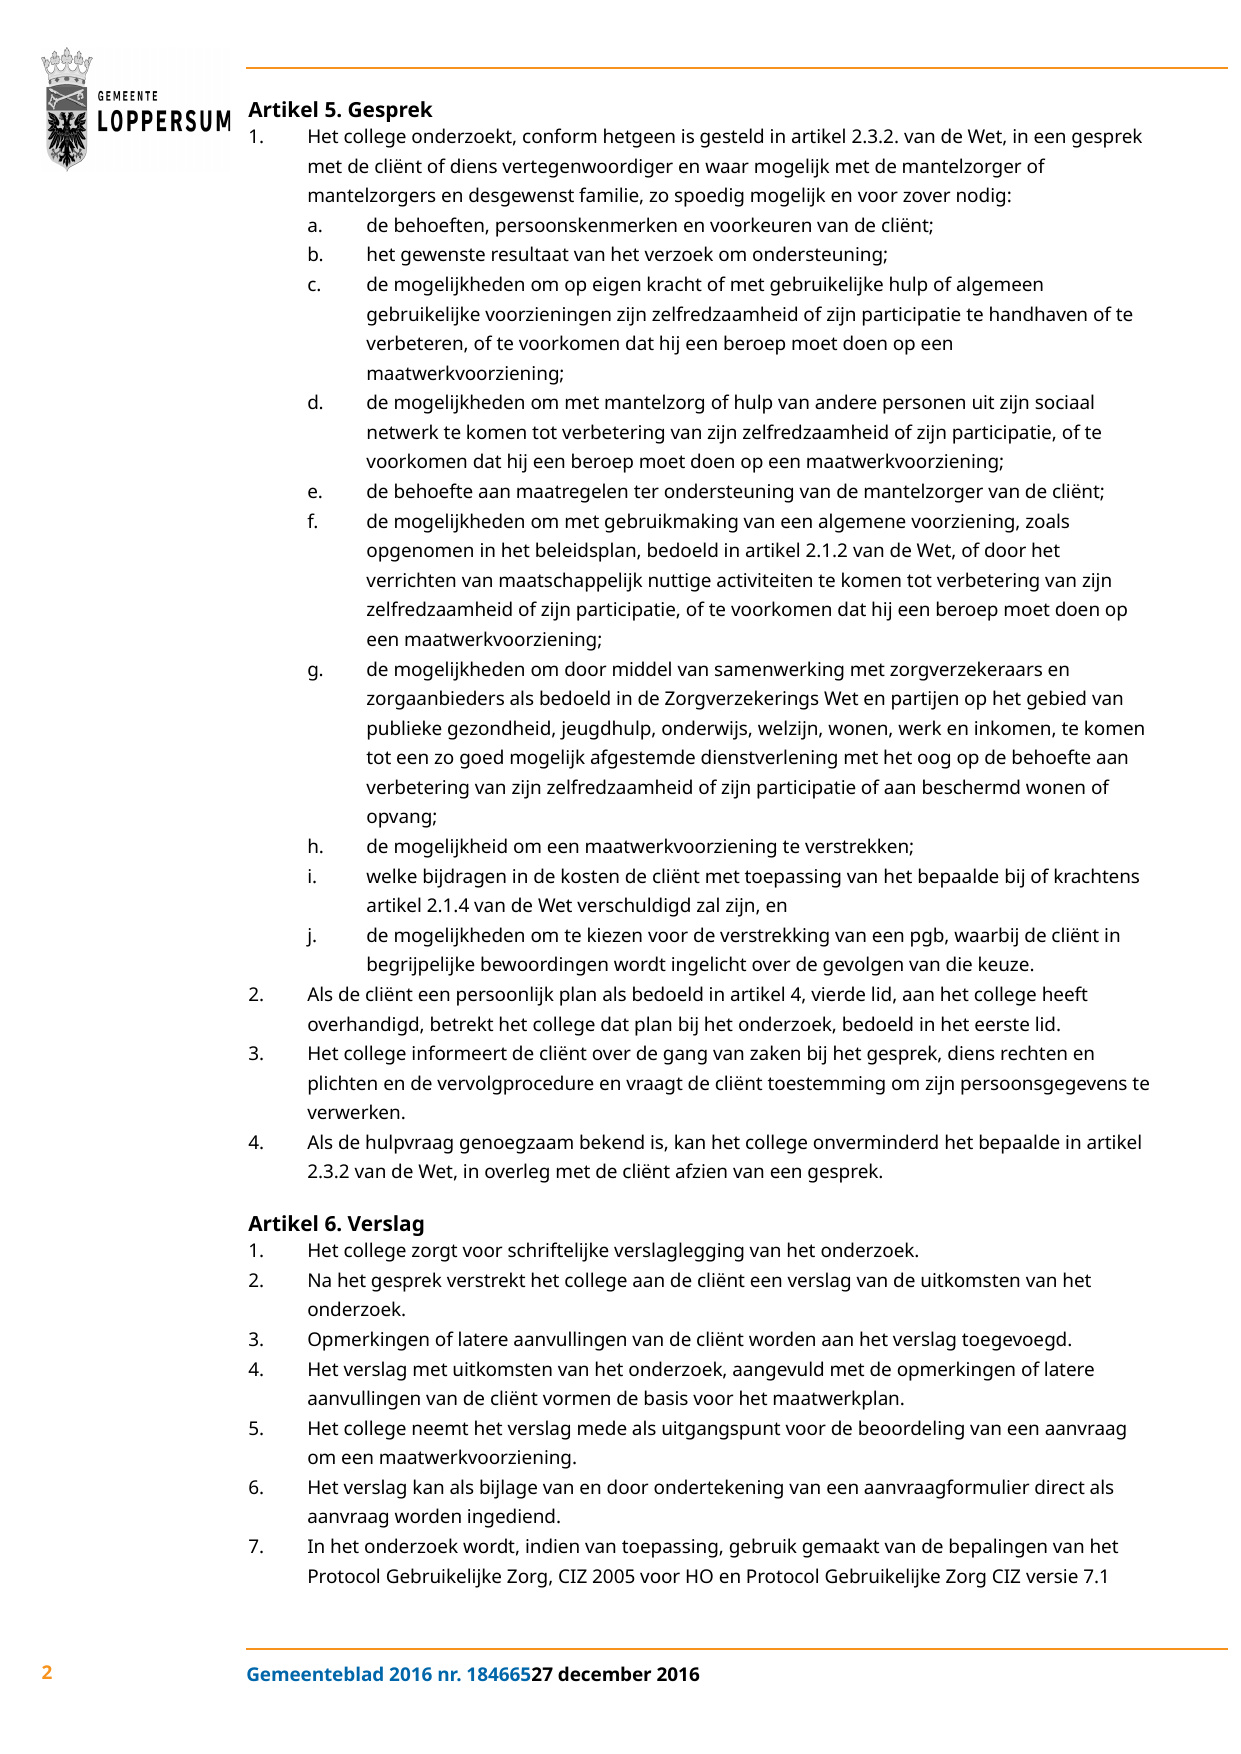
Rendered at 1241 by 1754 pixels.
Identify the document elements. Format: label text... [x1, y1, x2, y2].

list Als de cliënt een persoonlijk plan als bedoeld in artikel 4, vierde lid, aan het college heeft overhandigd, betrekt het college dat plan bij het onderzoek, bedoeld in het eerste lid. [248, 981, 1152, 1036]
list Opmerkingen of latere aanvullingen van de cliënt worden aan het verslag toegevoegd. [248, 1326, 1152, 1352]
list het gewenste resultaat van het verzoek om ondersteuning; [307, 242, 1152, 267]
list de behoefte aan maatregelen ter ondersteuning van de mantelzorger van de cliënt; [307, 478, 1152, 504]
list Na het gesprek verstrekt het college aan de cliënt een verslag van de uitkomsten van het onderzoek. [248, 1267, 1152, 1322]
list Het verslag kan als bijlage van en door ondertekening van een aanvraagformulier direct als aanvraag worden ingediend. [248, 1474, 1152, 1529]
list Het college zorgt voor schriftelijke verslaglegging van het onderzoek. [248, 1237, 1152, 1263]
list Het verslag met uitkomsten van het onderzoek, aangevuld met de opmerkingen of latere aanvullingen van de cliënt vormen de basis voor het maatwerkplan. [248, 1356, 1152, 1411]
list Het college neemt het verslag mede als uitgangspunt voor de beoordeling van een aanvraag om een maatwerkvoorziening. [248, 1415, 1152, 1470]
text Artikel 6. Verslag [248, 1209, 1152, 1237]
text Artikel 5. Gesprek [248, 95, 1152, 123]
picture [41, 47, 231, 172]
list de mogelijkheden om door middel van samenwerking met zorgverzekeraars en zorgaanbieders als bedoeld in de Zorgverzekerings Wet en partijen op het gebied van publieke gezondheid, jeugdhulp, onderwijs, welzijn, wonen, werk en inkomen, te komen tot een zo goed mogelijk afgestemde dienstverlening met het oog op de behoefte aan verbetering van zijn zelfredzaamheid of zijn participatie of aan beschermd wonen of opvang; [307, 656, 1152, 829]
list Het college informeert de cliënt over de gang van zaken bij het gesprek, diens rechten en plichten en de vervolgprocedure en vraagt de cliënt toestemming om zijn persoonsgegevens te verwerken. [248, 1040, 1152, 1125]
list de mogelijkheden om met gebruikmaking van een algemene voorziening, zoals opgenomen in het beleidsplan, bedoeld in artikel 2.1.2 van de Wet, of door het verrichten van maatschappelijk nuttige activiteiten te komen tot verbetering van zijn zelfredzaamheid of zijn participatie, of te voorkomen dat hij een beroep moet doen op een maatwerkvoorziening; [307, 508, 1152, 652]
list Als de hulpvraag genoegzaam bekend is, kan het college onverminderd het bepaalde in artikel 2.3.2 van de Wet, in overleg met de cliënt afzien van een gesprek. [248, 1129, 1152, 1184]
list Het college onderzoekt, conform hetgeen is gesteld in artikel 2.3.2. van de Wet, in een gesprek met de cliënt of diens vertegenwoordiger en waar mogelijk met de mantelzorger of mantelzorgers en desgewenst familie, zo spoedig mogelijk en voor zover nodig: [248, 123, 1152, 208]
list de behoeften, persoonskenmerken en voorkeuren van de cliënt; [307, 212, 1152, 238]
list de mogelijkheden om met mantelzorg of hulp van andere personen uit zijn sociaal netwerk te komen tot verbetering van zijn zelfredzaamheid of zijn participatie, of te voorkomen dat hij een beroep moet doen op een maatwerkvoorziening; [307, 389, 1152, 474]
list de mogelijkheid om een maatwerkvoorziening te verstrekken; [307, 833, 1152, 859]
list de mogelijkheden om te kiezen voor de verstrekking van een pgb, waarbij de cliënt in begrijpelijke bewoordingen wordt ingelicht over de gevolgen van die keuze. [307, 922, 1152, 977]
list de mogelijkheden om op eigen kracht of met gebruikelijke hulp of algemeen gebruikelijke voorzieningen zijn zelfredzaamheid of zijn participatie te handhaven of te verbeteren, of te voorkomen dat hij een beroep moet doen op een maatwerkvoorziening; [307, 271, 1152, 386]
list In het onderzoek wordt, indien van toepassing, gebruik gemaakt van de bepalingen van het Protocol Gebruikelijke Zorg, CIZ 2005 voor HO en Protocol Gebruikelijke Zorg CIZ versie 7.1 [248, 1533, 1152, 1589]
list welke bijdragen in de kosten de cliënt met toepassing van het bepaalde bij of krachtens artikel 2.1.4 van de Wet verschuldigd zal zijn, en [307, 863, 1152, 918]
